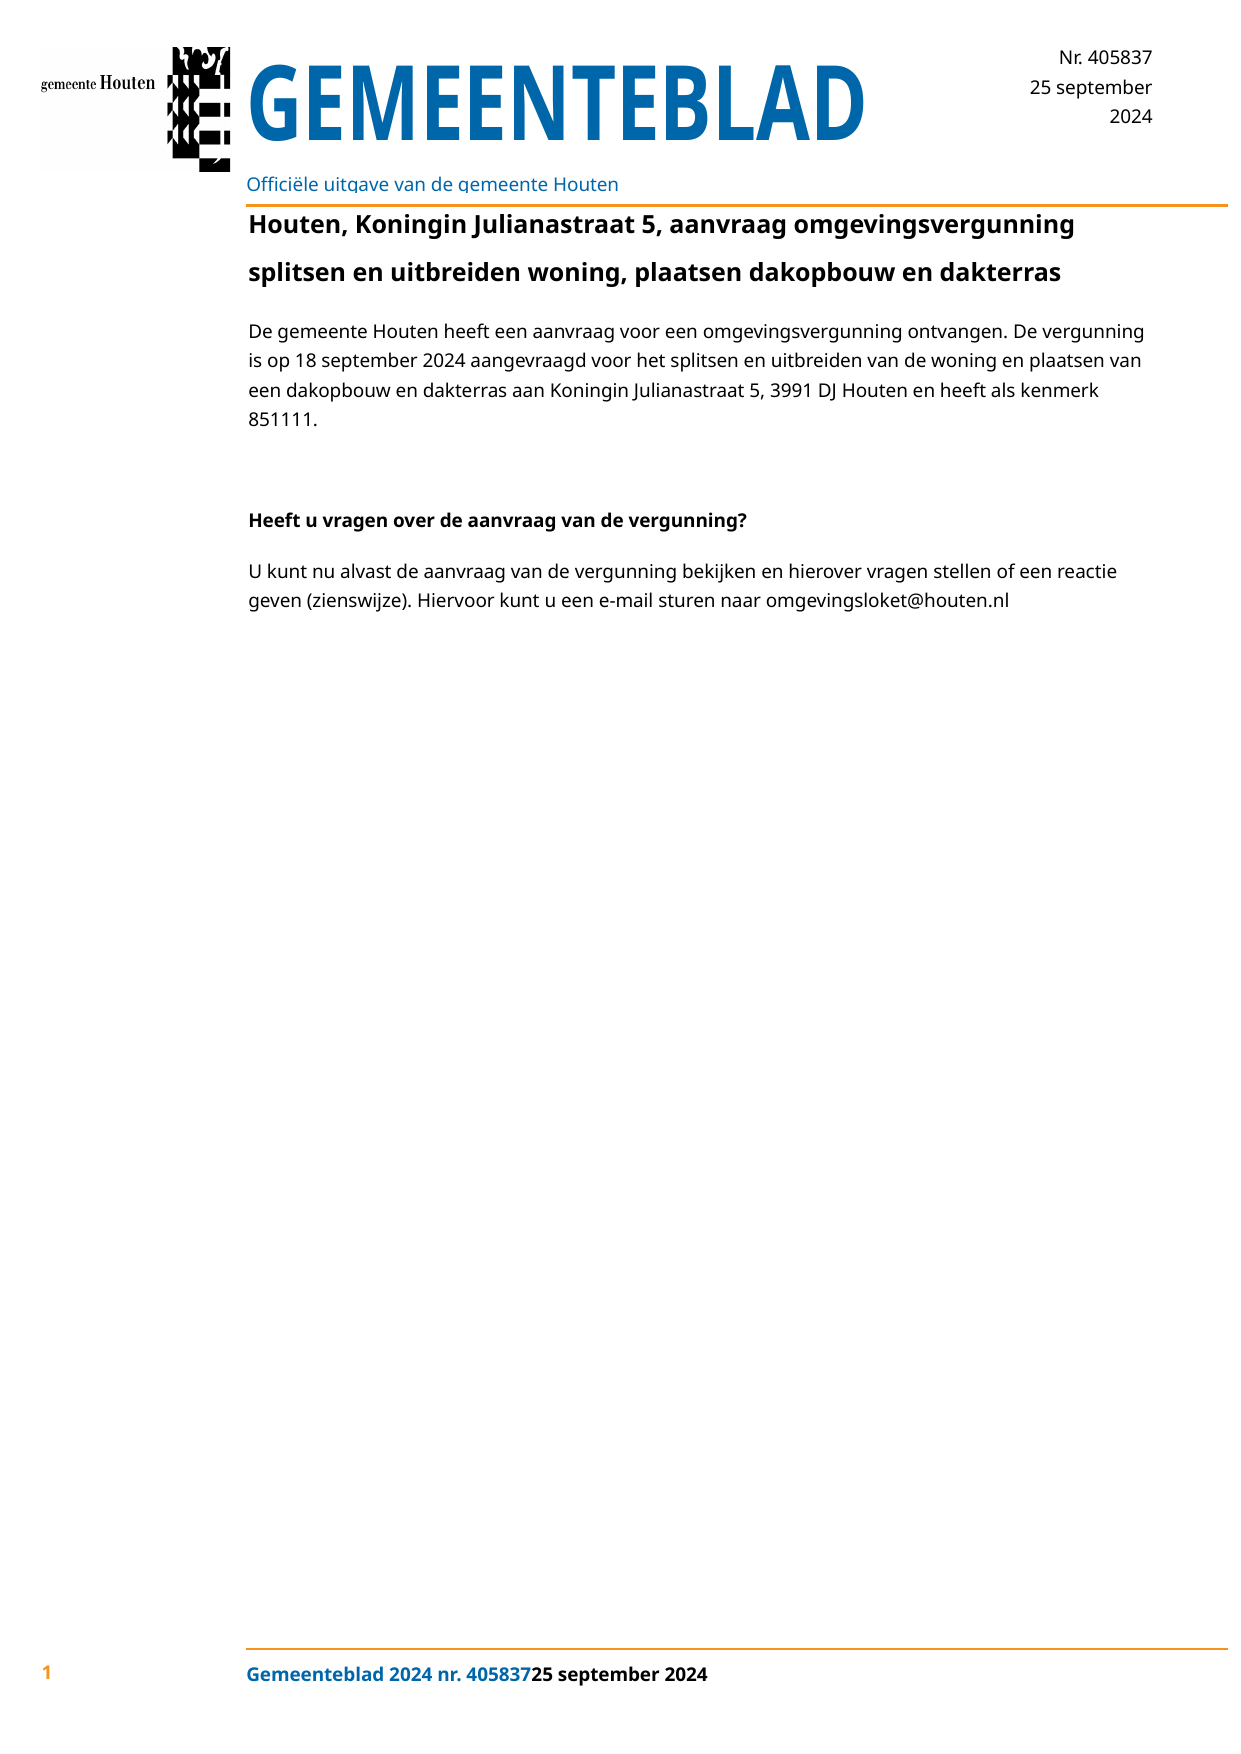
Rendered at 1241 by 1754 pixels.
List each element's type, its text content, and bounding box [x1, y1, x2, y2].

text U kunt nu alvast de aanvraag van de vergunning bekijken en hierover vragen stellen of een reactie geven (zienswijze). Hiervoor kunt u een e-mail sturen naar omgevingsloket@houten.nl [248, 558, 1152, 613]
text Heeft u vragen over de aanvraag van de vergunning? [248, 507, 1152, 533]
text Houten, Koningin Julianastraat 5, aanvraag omgevingsvergunning splitsen en uitbreiden woning, plaatsen dakopbouw en dakterras [248, 207, 1152, 288]
text De gemeente Houten heeft een aanvraag voor een omgevingsvergunning ontvangen. De vergunning is op 18 september 2024 aangevraagd voor het splitsen en uitbreiden van de woning en plaatsen van een dakopbouw en dakterras aan Koningin Julianastraat 5, 3991 DJ Houten en heeft als kenmerk 851111. [248, 318, 1152, 432]
picture [41, 47, 231, 172]
